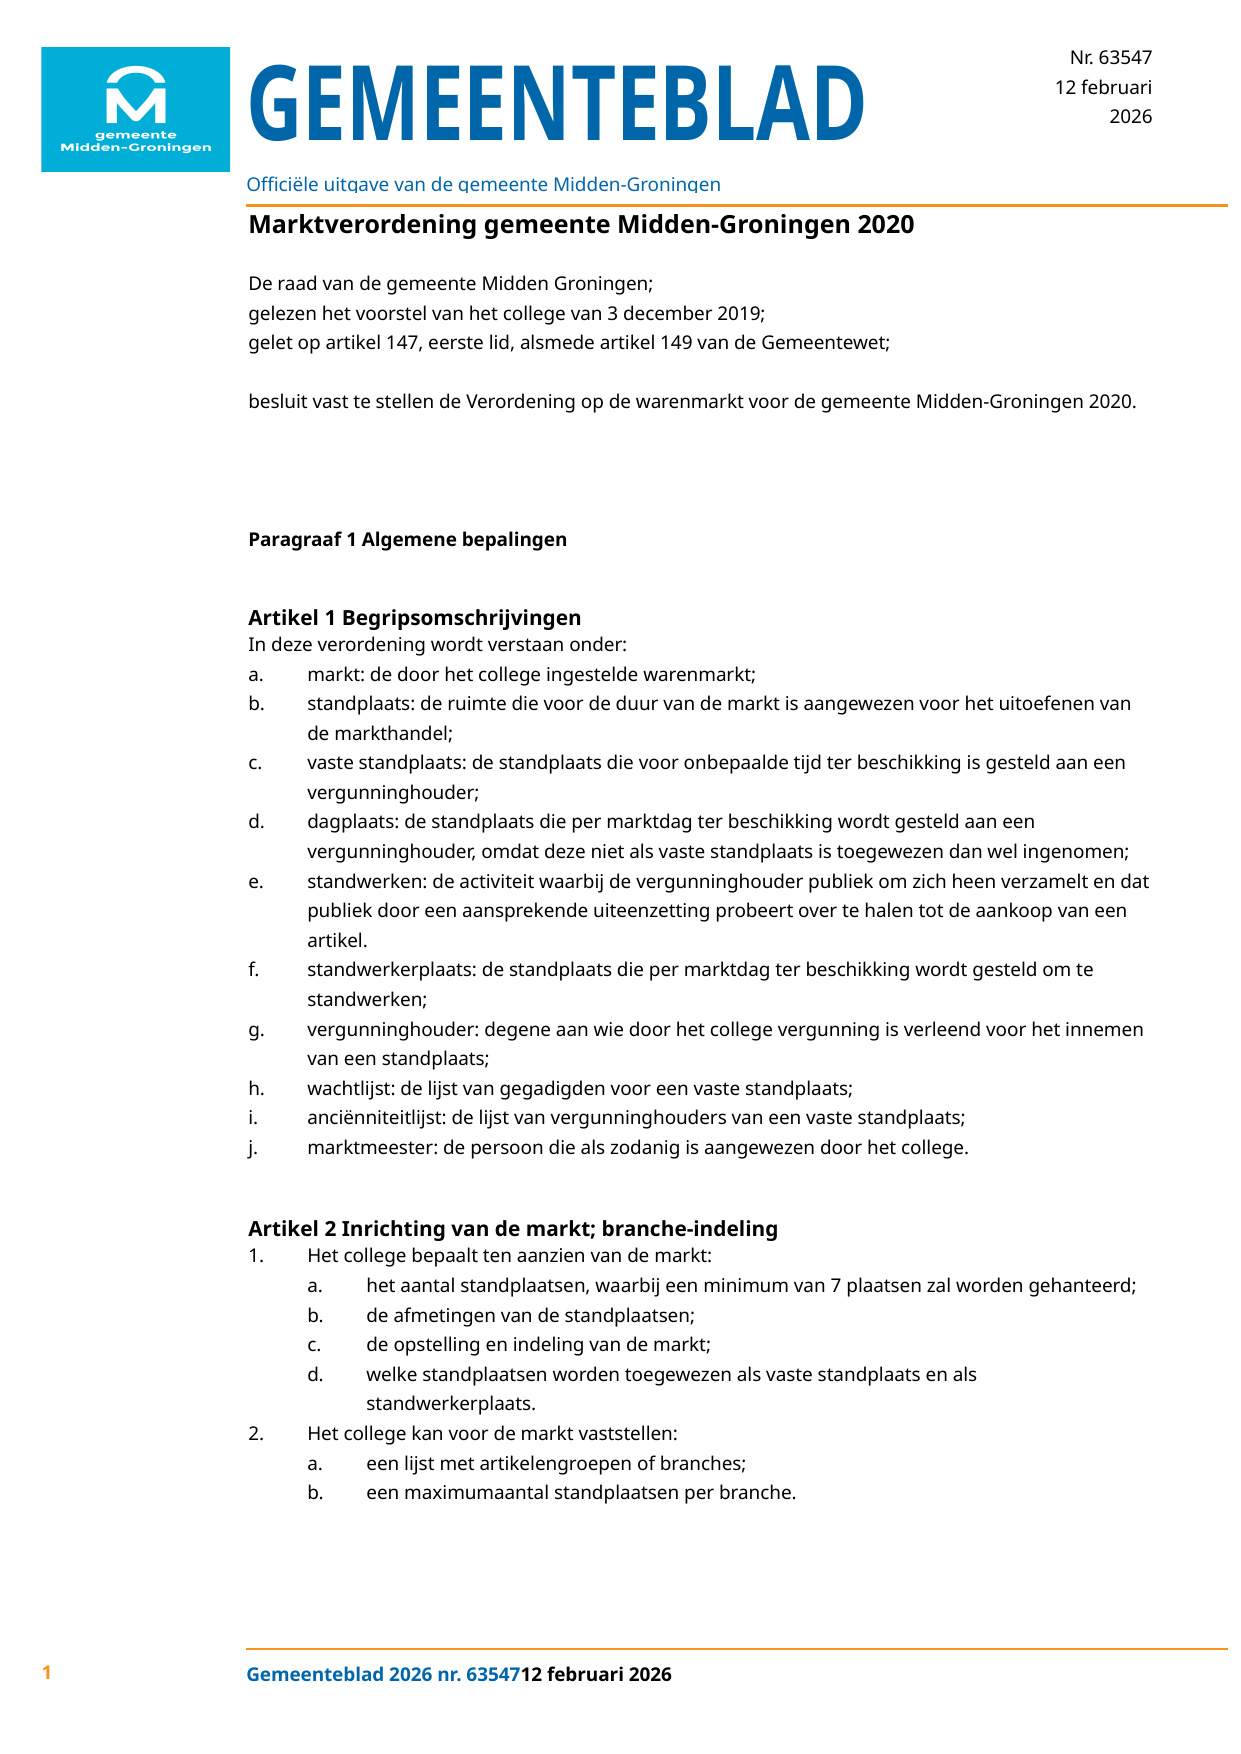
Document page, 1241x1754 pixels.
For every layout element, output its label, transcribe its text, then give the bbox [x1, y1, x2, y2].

text Paragraaf 1 Algemene bepalingen [248, 527, 1152, 552]
list Het college kan voor de markt vaststellen: [248, 1420, 1152, 1446]
list de opstelling en indeling van de markt; [307, 1331, 1152, 1357]
list marktmeester: de persoon die als zodanig is aangewezen door het college. [248, 1134, 1152, 1160]
text besluit vast te stellen de Verordening op de warenmarkt voor de gemeente Midden-Groningen 2020. [248, 389, 1152, 414]
text gelezen het voorstel van het college van 3 december 2019; [248, 300, 1152, 326]
text De raad van de gemeente Midden Groningen; [248, 270, 1152, 296]
text In deze verordening wordt verstaan onder: [248, 631, 1152, 657]
list vergunninghouder: degene aan wie door het college vergunning is verleend voor het innemen van een standplaats; [248, 1016, 1152, 1071]
picture [184, 146, 190, 153]
list standplaats: de ruimte die voor de duur van de markt is aangewezen voor het uitoefenen van de markthandel; [248, 690, 1152, 746]
list standwerkerplaats: de standplaats die per marktdag ter beschikking wordt gesteld om te standwerken; [248, 957, 1152, 1012]
list de afmetingen van de standplaatsen; [307, 1302, 1152, 1327]
list het aantal standplaatsen, waarbij een minimum van 7 plaatsen zal worden gehanteerd; [307, 1272, 1152, 1298]
text gelet op artikel 147, eerste lid, alsmede artikel 149 van de Gemeentewet; [248, 329, 1152, 355]
list Het college bepaalt ten aanzien van de markt: [248, 1243, 1152, 1268]
list wachtlijst: de lijst van gegadigden voor een vaste standplaats; [248, 1075, 1152, 1101]
list dagplaats: de standplaats die per marktdag ter beschikking wordt gesteld aan een vergunninghouder, omdat deze niet als vaste standplaats is toegewezen dan wel ingenomen; [248, 809, 1152, 864]
text Artikel 1 Begripsomschrijvingen [248, 603, 1152, 631]
picture [107, 89, 165, 122]
list standwerken: de activiteit waarbij de vergunninghouder publiek om zich heen verzamelt en dat publiek door een aansprekende uiteenzetting probeert over te halen tot de aankoop van een artikel. [248, 868, 1152, 953]
list een lijst met artikelengroepen of branches; [307, 1450, 1152, 1475]
text Artikel 2 Inrichting van de markt; branche-indeling [248, 1214, 1152, 1243]
list welke standplaatsen worden toegewezen als vaste standplaats en als standwerkerplaats. [307, 1361, 1152, 1416]
list markt: de door het college ingestelde warenmarkt; [248, 661, 1152, 687]
text Marktverordening gemeente Midden-Groningen 2020 [248, 207, 1152, 241]
list vaste standplaats: de standplaats die voor onbepaalde tijd ter beschikking is gesteld aan een vergunninghouder; [248, 749, 1152, 805]
list een maximumaantal standplaatsen per branche. [307, 1479, 1152, 1505]
picture [108, 66, 164, 82]
list anciënniteitlijst: de lijst van vergunninghouders van een vaste standplaats; [248, 1104, 1152, 1130]
